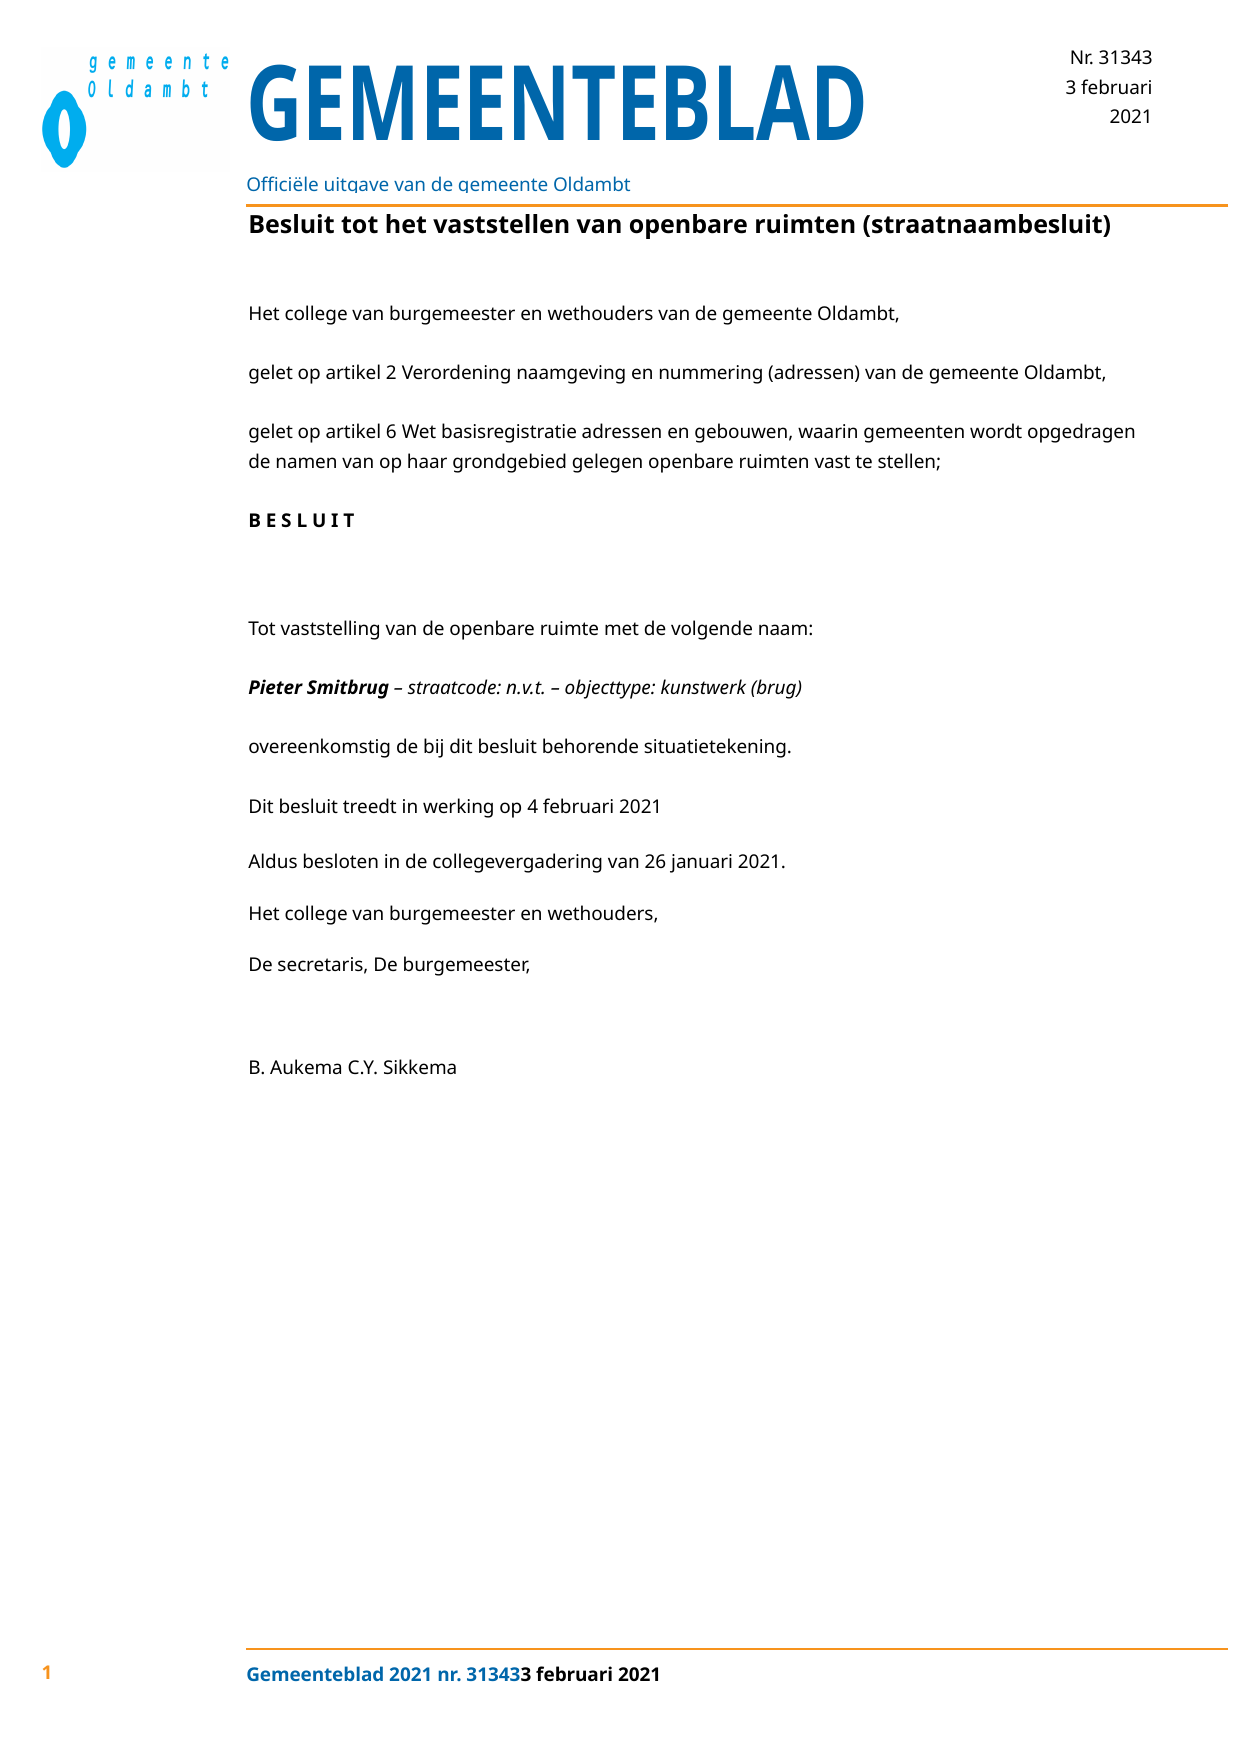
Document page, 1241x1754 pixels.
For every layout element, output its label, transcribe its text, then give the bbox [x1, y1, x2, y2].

text Tot vaststelling van de openbare ruimte met de volgende naam: [248, 615, 1152, 641]
text Het college van burgemeester en wethouders van de gemeente Oldambt, [248, 300, 1152, 326]
text Besluit tot het vaststellen van openbare ruimten (straatnaambesluit) [248, 207, 1152, 241]
text overeenkomstig de bij dit besluit behorende situatietekening. [248, 734, 1152, 759]
text B. Aukema C.Y. Sikkema [248, 1054, 1152, 1080]
text gelet op artikel 6 Wet basisregistratie adressen en gebouwen, waarin gemeenten wordt opgedragen de namen van op haar grondgebied gelegen openbare ruimten vast te stellen; [248, 418, 1152, 473]
text B E S L U I T [248, 507, 1152, 533]
text gelet op artikel 2 Verordening naamgeving en nummering (adressen) van de gemeente Oldambt, [248, 359, 1152, 385]
text Aldus besloten in de collegevergadering van 26 januari 2021. [248, 848, 1152, 874]
text De secretaris, De burgemeester, [248, 951, 1152, 977]
picture [41, 47, 231, 172]
text Pieter Smitbrug – straatcode: n.v.t. – objecttype: kunstwerk (brug) [248, 674, 1152, 700]
text Het college van burgemeester en wethouders, [248, 900, 1152, 925]
text Dit besluit treedt in werking op 4 februari 2021 [248, 793, 1152, 819]
